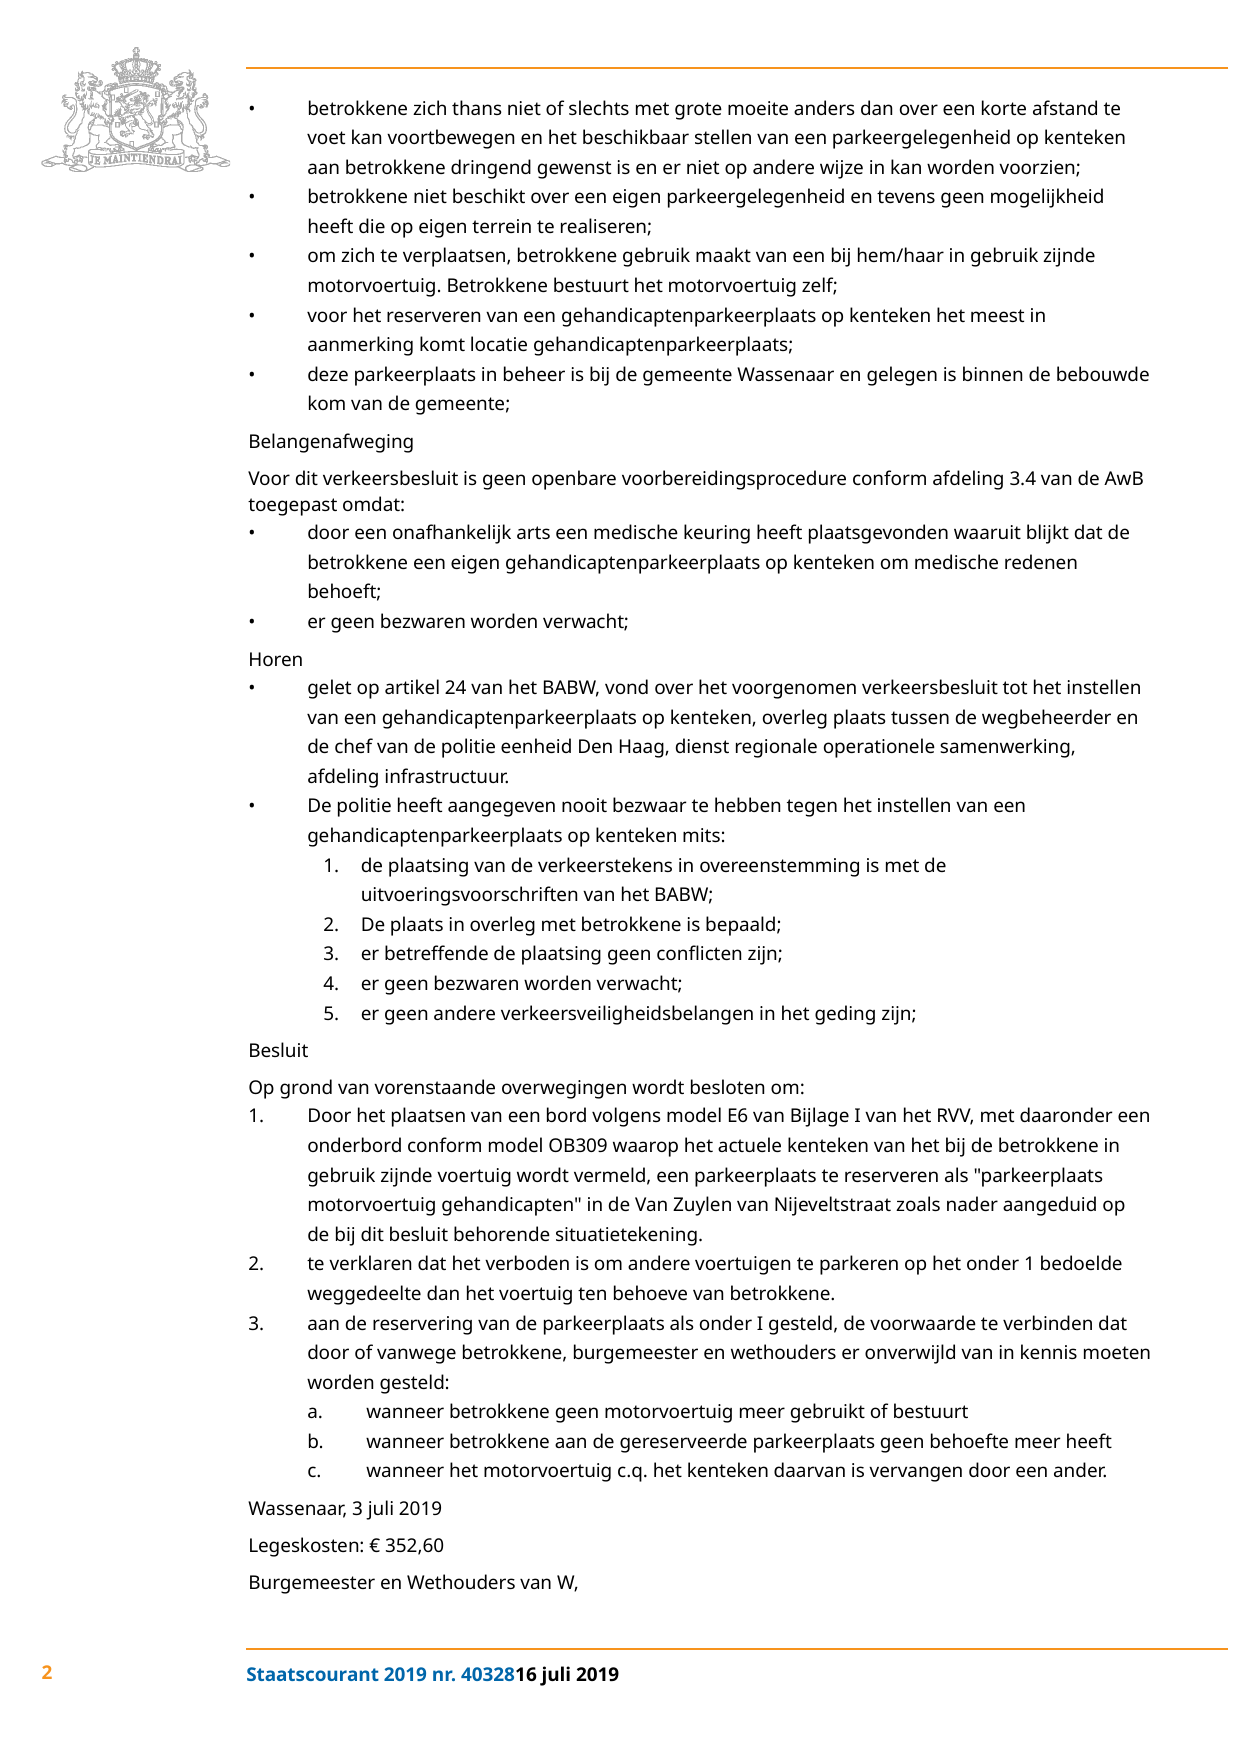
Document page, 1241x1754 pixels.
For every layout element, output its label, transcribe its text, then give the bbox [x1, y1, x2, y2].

list er betreffende de plaatsing geen conflicten zijn; [323, 941, 1152, 966]
text Legeskosten: € 352,60 [248, 1532, 1152, 1558]
list er geen bezwaren worden verwacht; [248, 608, 1152, 634]
list voor het reserveren van een gehandicaptenparkeerplaats op kenteken het meest in aanmerking komt locatie gehandicaptenparkeerplaats; [248, 302, 1152, 357]
list betrokkene niet beschikt over een eigen parkeergelegenheid en tevens geen mogelijkheid heeft die op eigen terrein te realiseren; [248, 183, 1152, 239]
list er geen andere verkeersveiligheidsbelangen in het geding zijn; [323, 1000, 1152, 1025]
list er geen bezwaren worden verwacht; [323, 970, 1152, 996]
text Wassenaar, 3 juli 2019 [248, 1496, 1152, 1521]
list De politie heeft aangegeven nooit bezwaar te hebben tegen het instellen van een gehandicaptenparkeerplaats op kenteken mits: [248, 793, 1152, 848]
picture [41, 47, 231, 172]
list betrokkene zich thans niet of slechts met grote moeite anders dan over een korte afstand te voet kan voortbewegen en het beschikbaar stellen van een parkeergelegenheid op kenteken aan betrokkene dringend gewenst is en er niet op andere wijze in kan worden voorzien; [248, 95, 1152, 180]
list gelet op artikel 24 van het BABW, vond over het voorgenomen verkeersbesluit tot het instellen van een gehandicaptenparkeerplaats op kenteken, overleg plaats tussen de wegbeheerder en de chef van de politie eenheid Den Haag, dienst regionale operationele samenwerking, afdeling infrastructuur. [248, 674, 1152, 789]
list Door het plaatsen van een bord volgens model E6 van Bijlage I van het RVV, met daaronder een onderbord conform model OB309 waarop het actuele kenteken van het bij de betrokkene in gebruik zijnde voertuig wordt vermeld, een parkeerplaats te reserveren als "parkeerplaats motorvoertuig gehandicapten" in de Van Zuylen van Nijeveltstraat zoals nader aangeduid op de bij dit besluit behorende situatietekening. [248, 1103, 1152, 1247]
text Belangenafweging [248, 428, 1152, 454]
text Op grond van vorenstaande overwegingen wordt besloten om: [248, 1074, 1152, 1100]
list aan de reservering van de parkeerplaats als onder I gesteld, de voorwaarde te verbinden dat door of vanwege betrokkene, burgemeester en wethouders er onverwijld van in kennis moeten worden gesteld: [248, 1310, 1152, 1394]
list wanneer het motorvoertuig c.q. het kenteken daarvan is vervangen door een ander. [307, 1458, 1152, 1483]
list te verklaren dat het verboden is om andere voertuigen te parkeren op het onder 1 bedoelde weggedeelte dan het voertuig ten behoeve van betrokkene. [248, 1251, 1152, 1306]
list de plaatsing van de verkeerstekens in overeenstemming is met de uitvoeringsvoorschriften van het BABW; [323, 852, 1152, 907]
text Burgemeester en Wethouders van W, [248, 1569, 1152, 1594]
text Horen [248, 646, 1152, 672]
list door een onafhankelijk arts een medische keuring heeft plaatsgevonden waaruit blijkt dat de betrokkene een eigen gehandicaptenparkeerplaats op kenteken om medische redenen behoeft; [248, 519, 1152, 604]
list deze parkeerplaats in beheer is bij de gemeente Wassenaar en gelegen is binnen de bebouwde kom van de gemeente; [248, 361, 1152, 416]
list om zich te verplaatsen, betrokkene gebruik maakt van een bij hem/haar in gebruik zijnde motorvoertuig. Betrokkene bestuurt het motorvoertuig zelf; [248, 243, 1152, 298]
text Voor dit verkeersbesluit is geen openbare voorbereidingsprocedure conform afdeling 3.4 van de AwB toegepast omdat: [248, 465, 1152, 517]
list wanneer betrokkene geen motorvoertuig meer gebruikt of bestuurt [307, 1398, 1152, 1424]
list wanneer betrokkene aan de gereserveerde parkeerplaats geen behoefte meer heeft [307, 1428, 1152, 1454]
list De plaats in overleg met betrokkene is bepaald; [323, 911, 1152, 937]
text Besluit [248, 1038, 1152, 1063]
